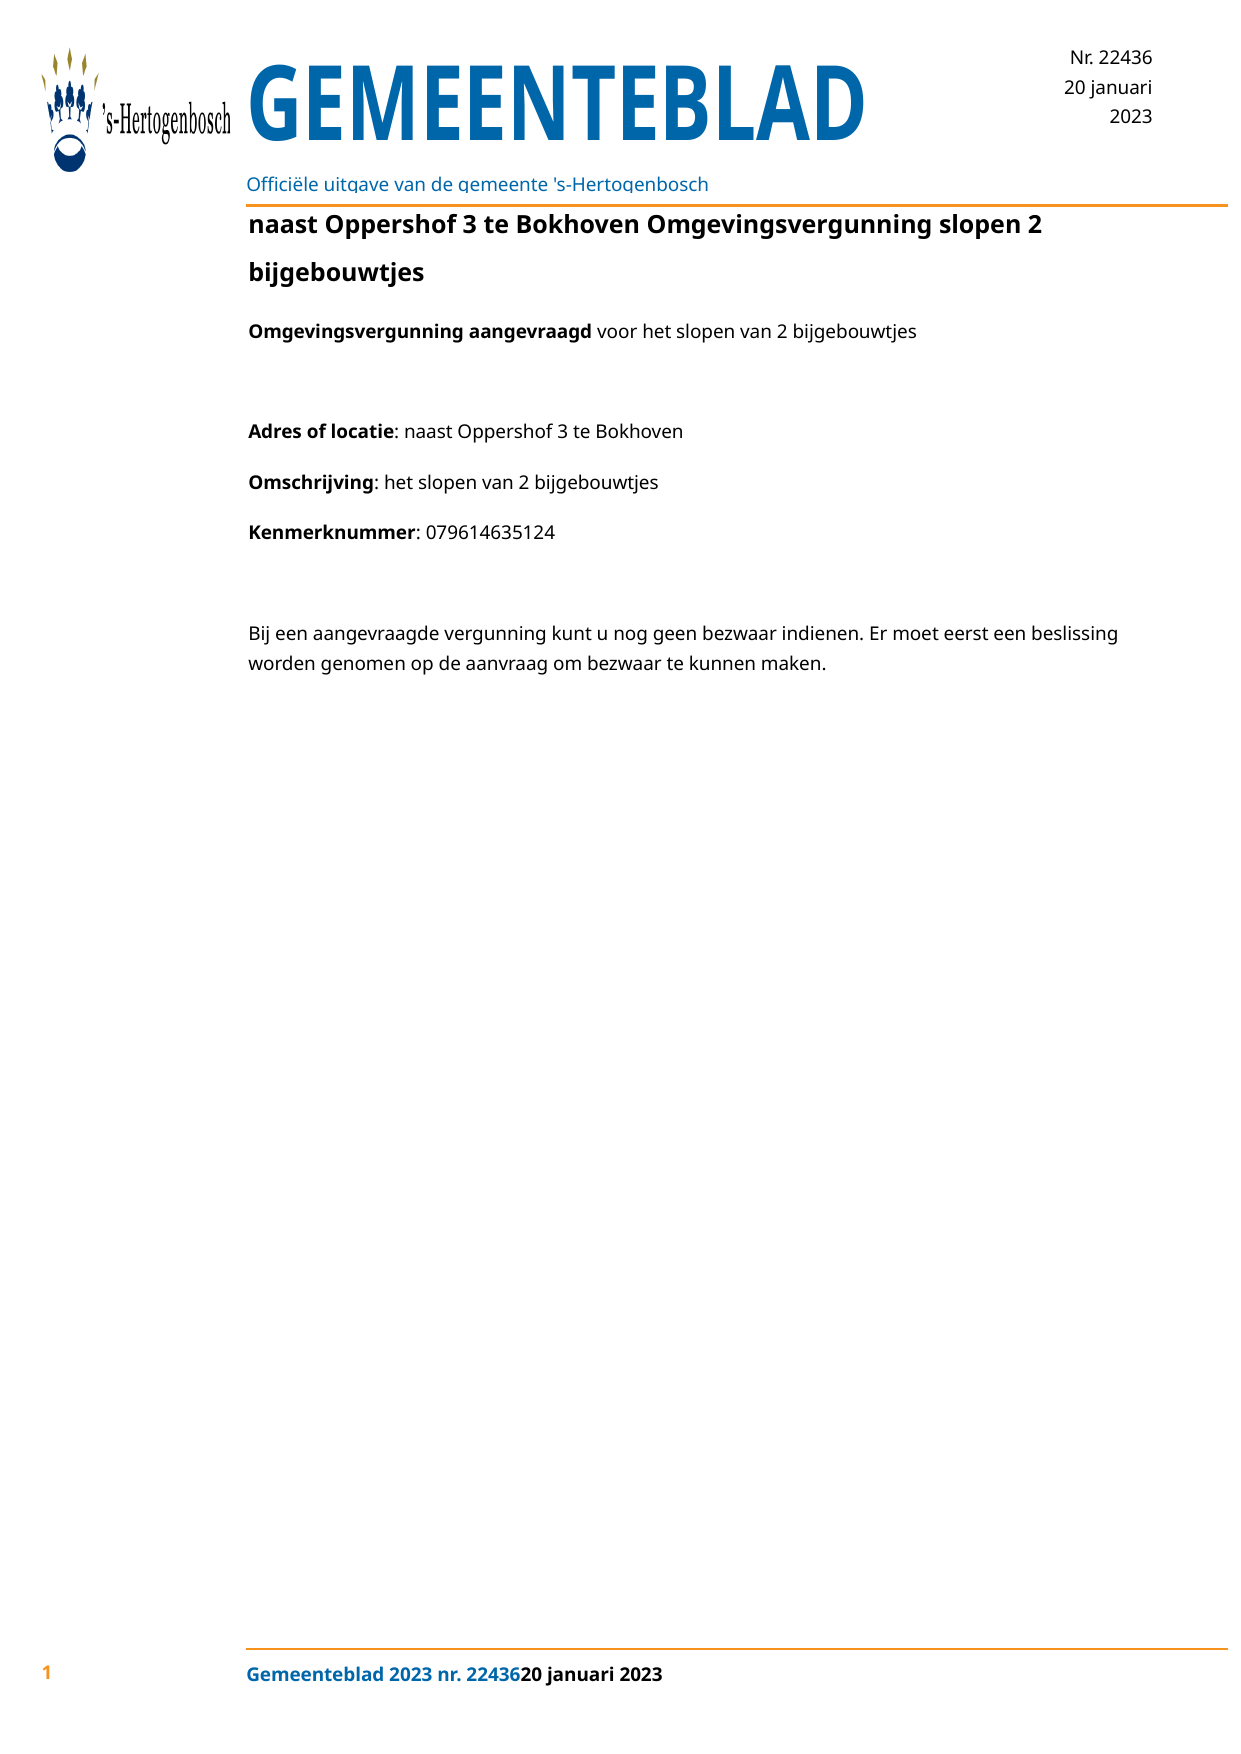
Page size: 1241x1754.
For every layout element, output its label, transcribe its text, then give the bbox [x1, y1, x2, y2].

text Omgevingsvergunning aangevraagd voor het slopen van 2 bijgebouwtjes [248, 318, 1152, 344]
text Kenmerknummer: 079614635124 [248, 519, 1152, 545]
picture [41, 47, 231, 172]
text Omschrijving: het slopen van 2 bijgebouwtjes [248, 469, 1152, 495]
text Adres of locatie: naast Oppershof 3 te Bokhoven [248, 419, 1152, 444]
text naast Oppershof 3 te Bokhoven Omgevingsvergunning slopen 2 bijgebouwtjes [248, 207, 1152, 288]
text Bij een aangevraagde vergunning kunt u nog geen bezwaar indienen. Er moet eerst een beslissing worden genomen op de aanvraag om bezwaar te kunnen maken. [248, 620, 1152, 676]
